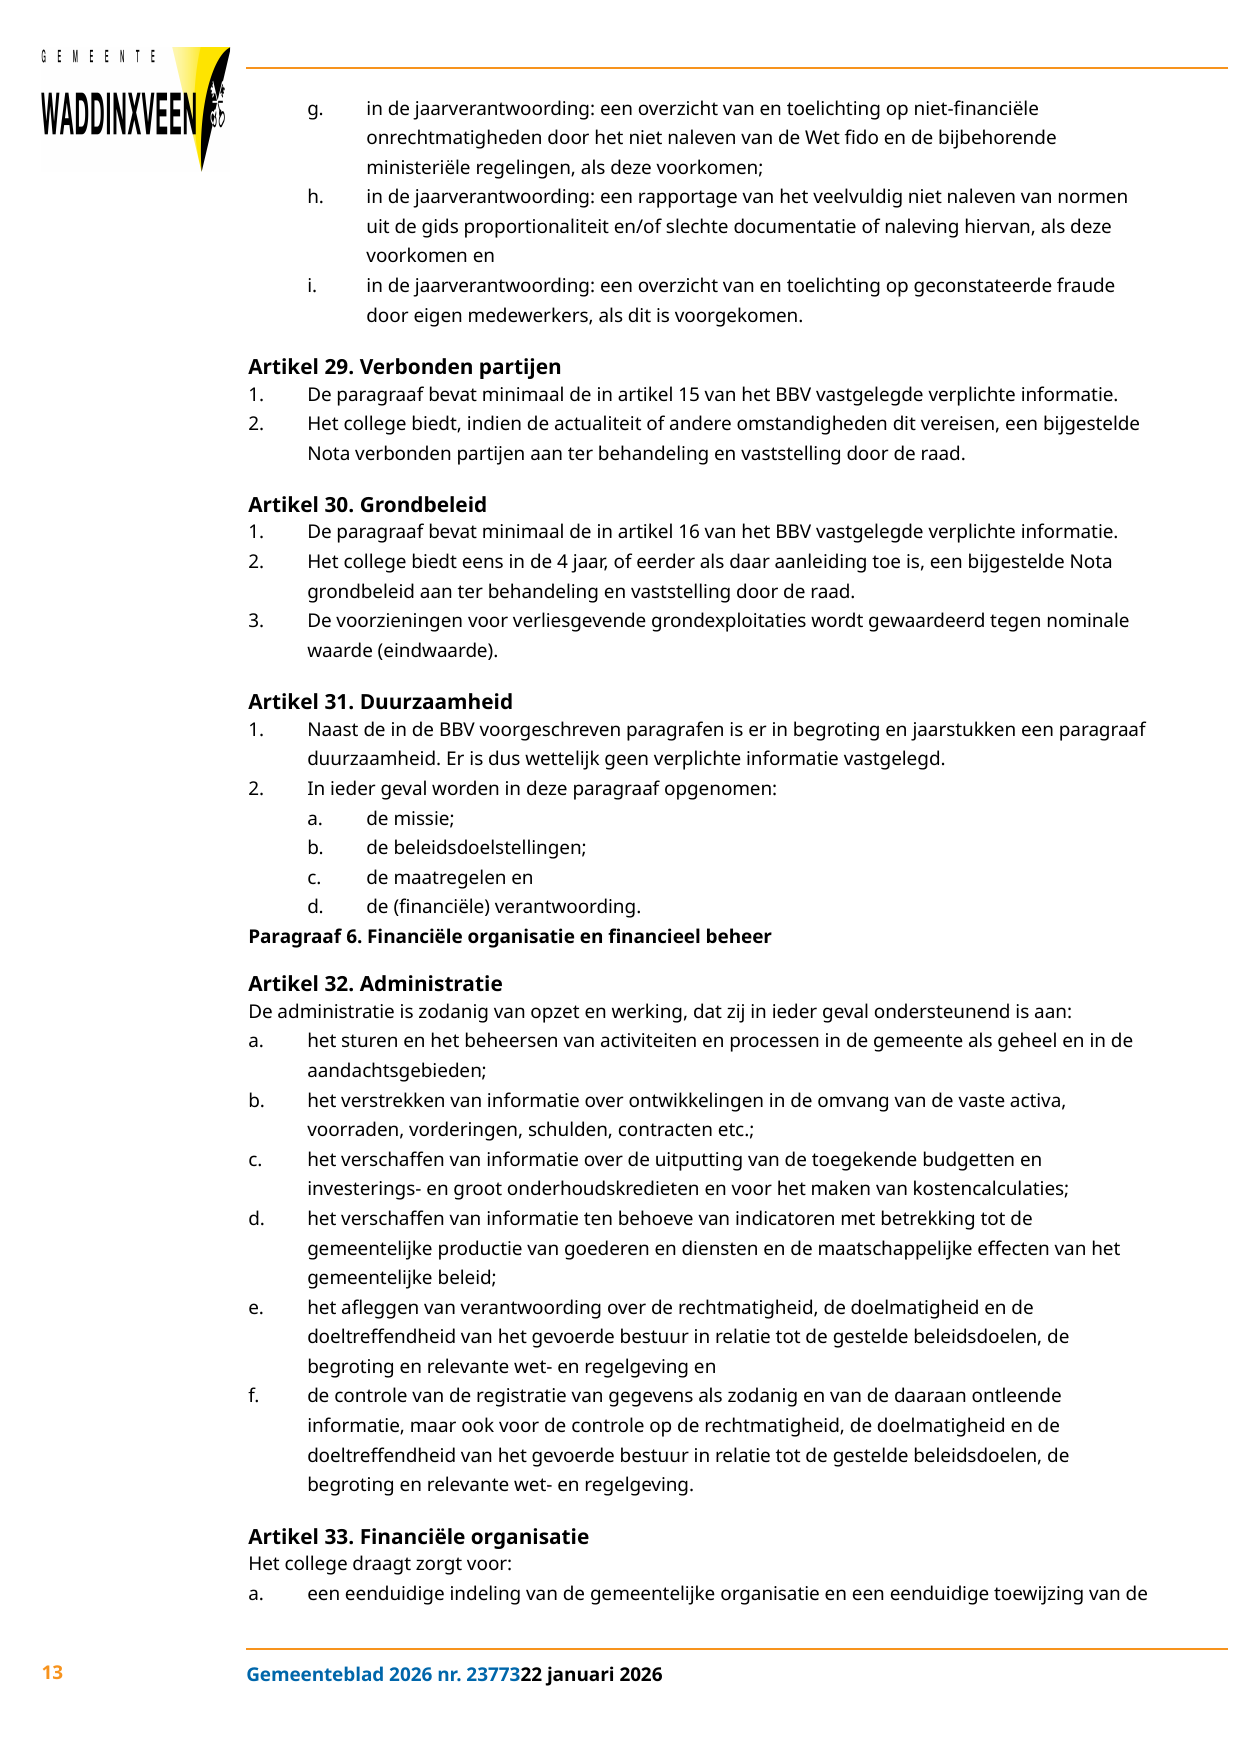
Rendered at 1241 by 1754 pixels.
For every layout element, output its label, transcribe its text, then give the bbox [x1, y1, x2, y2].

list een eenduidige indeling van de gemeentelijke organisatie en een eenduidige toewijzing van de [248, 1580, 1152, 1606]
text Artikel 31. Duurzaamheid [248, 687, 1152, 716]
list De voorzieningen voor verliesgevende grondexploitaties wordt gewaardeerd tegen nominale waarde (eindwaarde). [248, 607, 1152, 663]
text De administratie is zodanig van opzet en werking, dat zij in ieder geval ondersteunend is aan: [248, 998, 1152, 1024]
text Paragraaf 6. Financiële organisatie en financieel beheer [248, 923, 1152, 949]
list in de jaarverantwoording: een overzicht van en toelichting op niet-financiële onrechtmatigheden door het niet naleven van de Wet fido en de bijbehorende ministeriële regelingen, als deze voorkomen; [307, 95, 1152, 180]
list het verschaffen van informatie over de uitputting van de toegekende budgetten en investerings- en groot onderhoudskredieten en voor het maken van kostencalculaties; [248, 1146, 1152, 1201]
list Naast de in de BBV voorgeschreven paragrafen is er in begroting en jaarstukken een paragraaf duurzaamheid. Er is dus wettelijk geen verplichte informatie vastgelegd. [248, 716, 1152, 771]
list het sturen en het beheersen van activiteiten en processen in de gemeente als geheel en in de aandachtsgebieden; [248, 1028, 1152, 1083]
picture [41, 47, 231, 172]
list Het college biedt eens in de 4 jaar, of eerder als daar aanleiding toe is, een bijgestelde Nota grondbeleid aan ter behandeling en vaststelling door de raad. [248, 548, 1152, 604]
list in de jaarverantwoording: een rapportage van het veelvuldig niet naleven van normen uit de gids proportionaliteit en/of slechte documentatie of naleving hiervan, als deze voorkomen en [307, 183, 1152, 268]
list het afleggen van verantwoording over de rechtmatigheid, de doelmatigheid en de doeltreffendheid van het gevoerde bestuur in relatie tot de gestelde beleidsdoelen, de begroting en relevante wet- en regelgeving en [248, 1294, 1152, 1379]
list De paragraaf bevat minimaal de in artikel 15 van het BBV vastgelegde verplichte informatie. [248, 381, 1152, 406]
list Het college biedt, indien de actualiteit of andere omstandigheden dit vereisen, een bijgestelde Nota verbonden partijen aan ter behandeling en vaststelling door de raad. [248, 410, 1152, 466]
list In ieder geval worden in deze paragraaf opgenomen: [248, 775, 1152, 801]
list de controle van de registratie van gegevens als zodanig en van de daaraan ontleende informatie, maar ook voor de controle op de rechtmatigheid, de doelmatigheid en de doeltreffendheid van het gevoerde bestuur in relatie tot de gestelde beleidsdoelen, de begroting en relevante wet- en regelgeving. [248, 1383, 1152, 1497]
list in de jaarverantwoording: een overzicht van en toelichting op geconstateerde fraude door eigen medewerkers, als dit is voorgekomen. [307, 272, 1152, 328]
text Artikel 32. Administratie [248, 969, 1152, 998]
list het verschaffen van informatie ten behoeve van indicatoren met betrekking tot de gemeentelijke productie van goederen en diensten en de maatschappelijke effecten van het gemeentelijke beleid; [248, 1205, 1152, 1290]
list de (financiële) verantwoording. [307, 893, 1152, 919]
list de maatregelen en [307, 864, 1152, 889]
list de beleidsdoelstellingen; [307, 834, 1152, 860]
text Artikel 33. Financiële organisatie [248, 1522, 1152, 1550]
list de missie; [307, 805, 1152, 830]
list De paragraaf bevat minimaal de in artikel 16 van het BBV vastgelegde verplichte informatie. [248, 519, 1152, 544]
list het verstrekken van informatie over ontwikkelingen in de omvang van de vaste activa, voorraden, vorderingen, schulden, contracten etc.; [248, 1087, 1152, 1142]
text Het college draagt zorgt voor: [248, 1550, 1152, 1576]
text Artikel 30. Grondbeleid [248, 490, 1152, 519]
text Artikel 29. Verbonden partijen [248, 352, 1152, 381]
